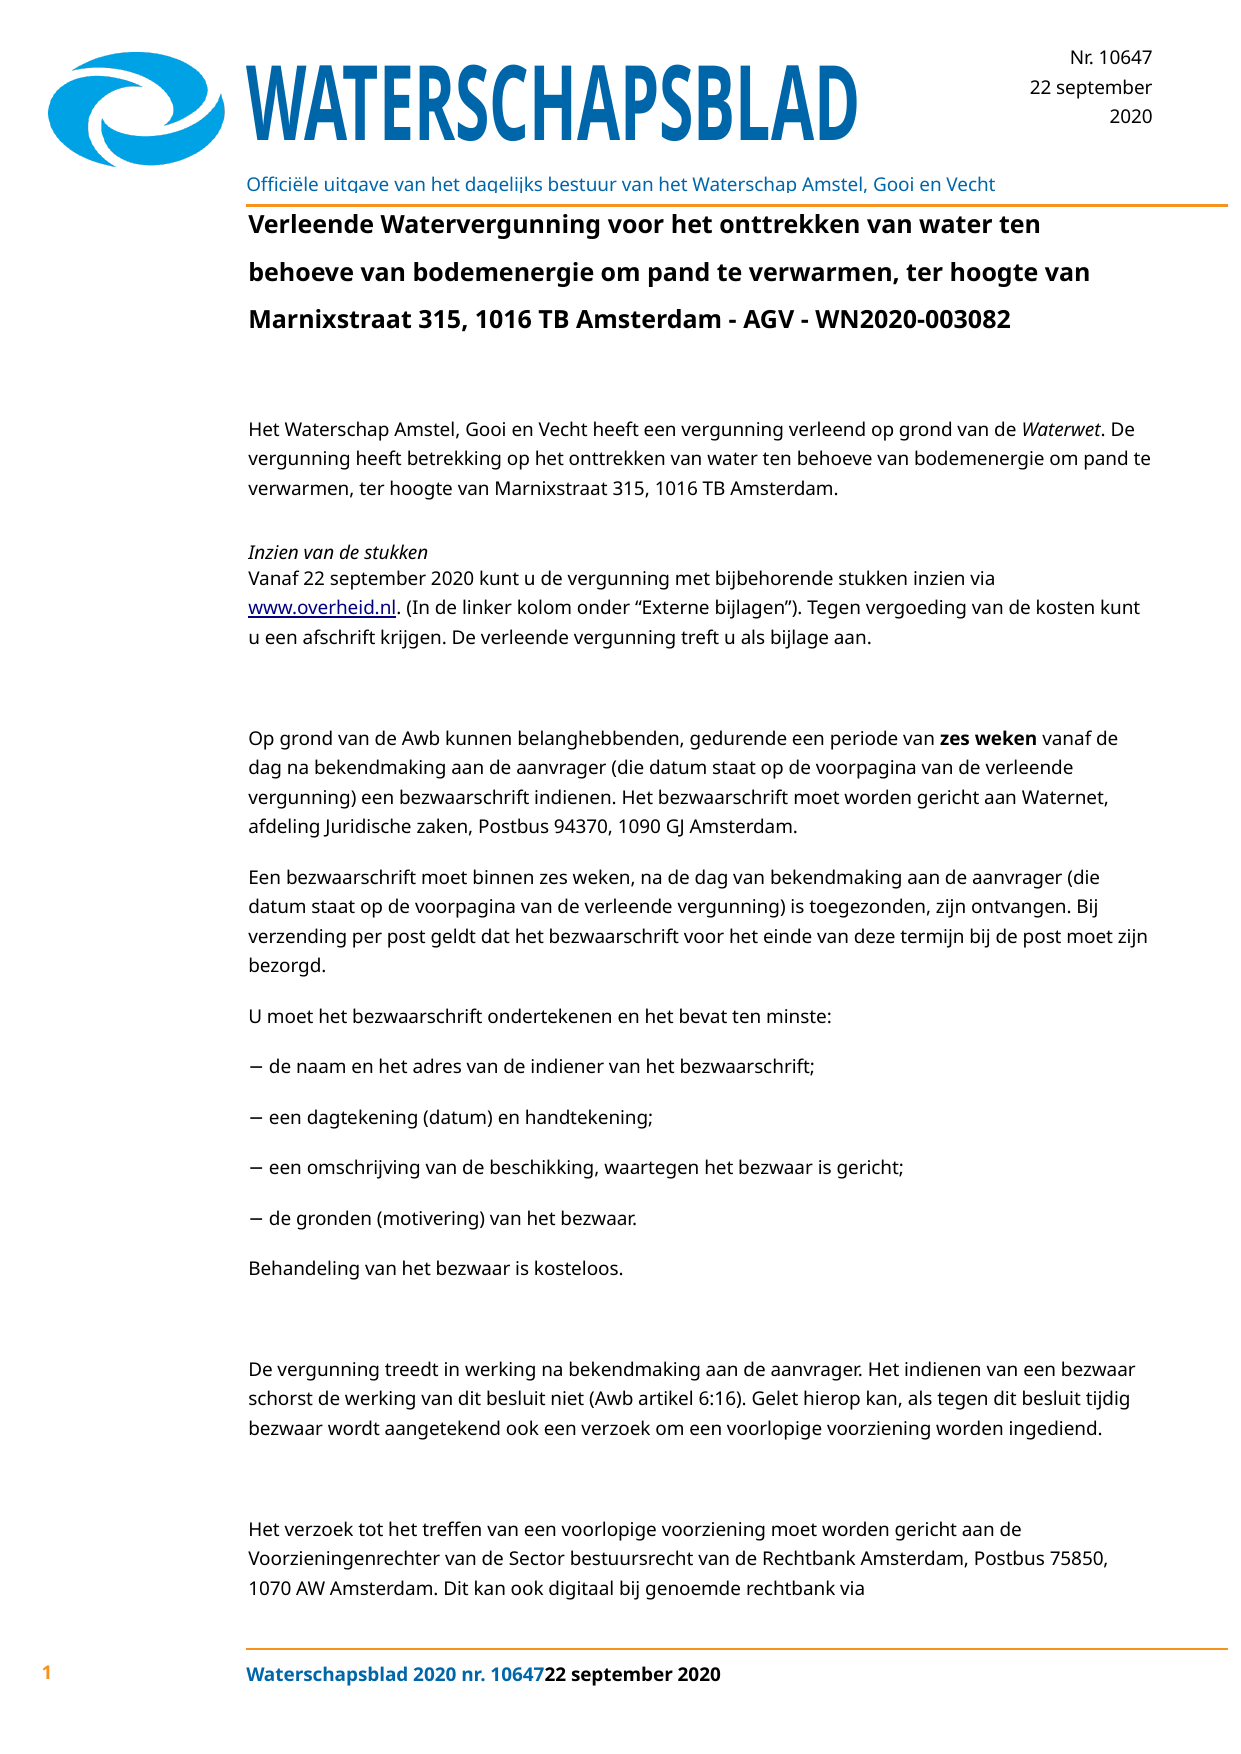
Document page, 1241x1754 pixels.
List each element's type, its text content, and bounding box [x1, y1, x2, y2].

text Vanaf 22 september 2020 kunt u de vergunning met bijbehorende stukken inzien via www.overheid.nl. (In de linker kolom onder “Externe bijlagen”). Tegen vergoeding van de kosten kunt u een afschrift krijgen. De verleende vergunning treft u als bijlage aan. [248, 565, 1152, 650]
text − de gronden (motivering) van het bezwaar. [248, 1205, 1152, 1231]
text U moet het bezwaarschrift ondertekenen en het bevat ten minste: [248, 1003, 1152, 1029]
picture [41, 47, 231, 172]
text − een omschrijving van de beschikking, waartegen het bezwaar is gericht; [248, 1154, 1152, 1180]
text Een bezwaarschrift moet binnen zes weken, na de dag van bekendmaking aan de aanvrager (die datum staat op de voorpagina van de verleende vergunning) is toegezonden, zijn ontvangen. Bij verzending per post geldt dat het bezwaarschrift voor het einde van deze termijn bij de post moet zijn bezorgd. [248, 864, 1152, 978]
text Verleende Watervergunning voor het onttrekken van water ten behoeve van bodemenergie om pand te verwarmen, ter hoogte van Marnixstraat 315, 1016 TB Amsterdam - AGV - WN2020-003082 [248, 207, 1152, 336]
text − de naam en het adres van de indiener van het bezwaarschrift; [248, 1053, 1152, 1079]
text Het verzoek tot het treffen van een voorlopige voorziening moet worden gericht aan de Voorzieningenrechter van de Sector bestuursrecht van de Rechtbank Amsterdam, Postbus 75850, 1070 AW Amsterdam. Dit kan ook digitaal bij genoemde rechtbank via [248, 1516, 1152, 1601]
text − een dagtekening (datum) en handtekening; [248, 1104, 1152, 1130]
text De vergunning treedt in werking na bekendmaking aan de aanvrager. Het indienen van een bezwaar schorst de werking van dit besluit niet (Awb artikel 6:16). Gelet hierop kan, als tegen dit besluit tijdig bezwaar wordt aangetekend ook een verzoek om een voorlopige voorziening worden ingediend. [248, 1356, 1152, 1441]
text Behandeling van het bezwaar is kosteloos. [248, 1255, 1152, 1281]
text Het Waterschap Amstel, Gooi en Vecht heeft een vergunning verleend op grond van de Waterwet. De vergunning heeft betrekking op het onttrekken van water ten behoeve van bodemenergie om pand te verwarmen, ter hoogte van Marnixstraat 315, 1016 TB Amsterdam. [248, 416, 1152, 501]
text Inzien van de stukken [248, 539, 1152, 565]
text Op grond van de Awb kunnen belanghebbenden, gedurende een periode van zes weken vanaf de dag na bekendmaking aan de aanvrager (die datum staat op de voorpagina van de verleende vergunning) een bezwaarschrift indienen. Het bezwaarschrift moet worden gericht aan Waternet, afdeling Juridische zaken, Postbus 94370, 1090 GJ Amsterdam. [248, 725, 1152, 839]
